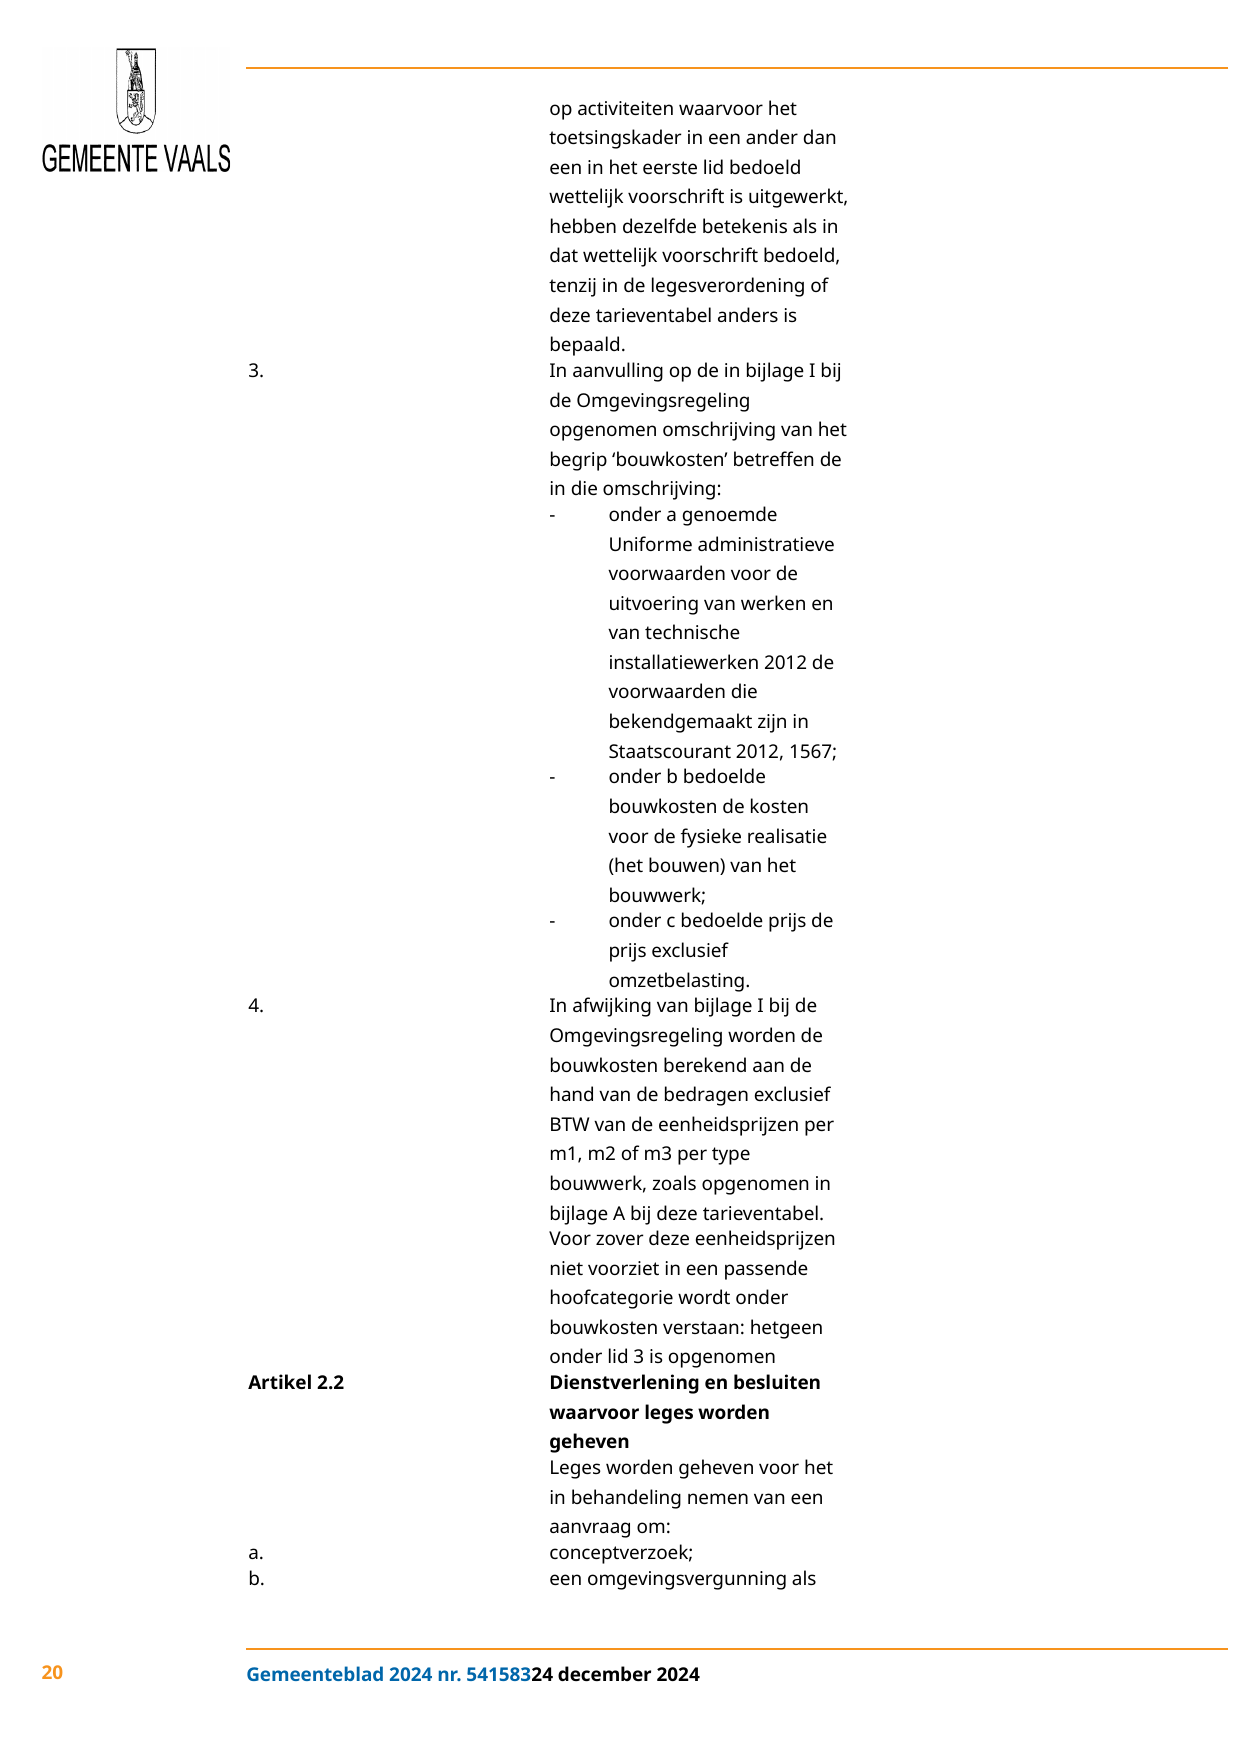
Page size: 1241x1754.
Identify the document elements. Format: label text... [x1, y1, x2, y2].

table_cell [850, 1454, 1152, 1539]
table_cell Dienstverlening en besluiten waarvoor leges worden geheven [549, 1370, 850, 1454]
table_cell [850, 501, 1152, 764]
table_cell een omgevingsvergunning als [549, 1565, 850, 1591]
table_cell [248, 764, 549, 908]
table_cell op activiteiten waarvoor het toetsingskader in een ander dan een in het eerste lid bedoeld wettelijk voorschrift is uitgewerkt, hebben dezelfde betekenis als in dat wettelijk voorschrift bedoeld, tenzij in de legesverordening of deze tarieventabel anders is bepaald. [549, 95, 850, 357]
table_cell a. [248, 1539, 549, 1565]
table_cell [850, 764, 1152, 908]
table_cell onder b bedoelde bouwkosten de kosten voor de fysieke realisatie (het bouwen) van het bouwwerk; [549, 764, 850, 908]
table_cell In aanvulling op de in bijlage I bij de Omgevingsregeling opgenomen omschrijving van het begrip ‘bouwkosten’ betreffen de in die omschrijving: [549, 357, 850, 501]
table_cell [850, 908, 1152, 993]
table_cell b. [248, 1565, 549, 1591]
table_cell onder c bedoelde prijs de prijs exclusief omzetbelasting. [549, 908, 850, 993]
table_cell 3. [248, 357, 549, 501]
table_cell [850, 1565, 1152, 1591]
table_cell [248, 95, 549, 357]
table_cell [248, 1454, 549, 1539]
table_cell [850, 1539, 1152, 1565]
table_cell [850, 993, 1152, 1225]
table_cell [248, 1225, 549, 1369]
table_cell [850, 1225, 1152, 1369]
table_cell [850, 357, 1152, 501]
table_cell Leges worden geheven voor het in behandeling nemen van een aanvraag om: [549, 1454, 850, 1539]
table_cell [248, 908, 549, 993]
table_cell [248, 501, 549, 764]
table_cell In afwijking van bijlage I bij de Omgevingsregeling worden de bouwkosten berekend aan de hand van de bedragen exclusief BTW van de eenheidsprijzen per m1, m2 of m3 per type bouwwerk, zoals opgenomen in bijlage A bij deze tarieventabel. [549, 993, 850, 1225]
table_cell 4. [248, 993, 549, 1225]
table_cell conceptverzoek; [549, 1539, 850, 1565]
picture [41, 47, 231, 172]
table_cell Voor zover deze eenheidsprijzen niet voorziet in een passende hoofcategorie wordt onder bouwkosten verstaan: hetgeen onder lid 3 is opgenomen [549, 1225, 850, 1369]
table_cell onder a genoemde Uniforme administratieve voorwaarden voor de uitvoering van werken en van technische installatiewerken 2012 de voorwaarden die bekendgemaakt zijn in Staatscourant 2012, 1567; [549, 501, 850, 764]
table_cell Artikel 2.2 [248, 1370, 549, 1454]
table_cell [850, 1370, 1152, 1454]
table_cell [850, 95, 1152, 357]
